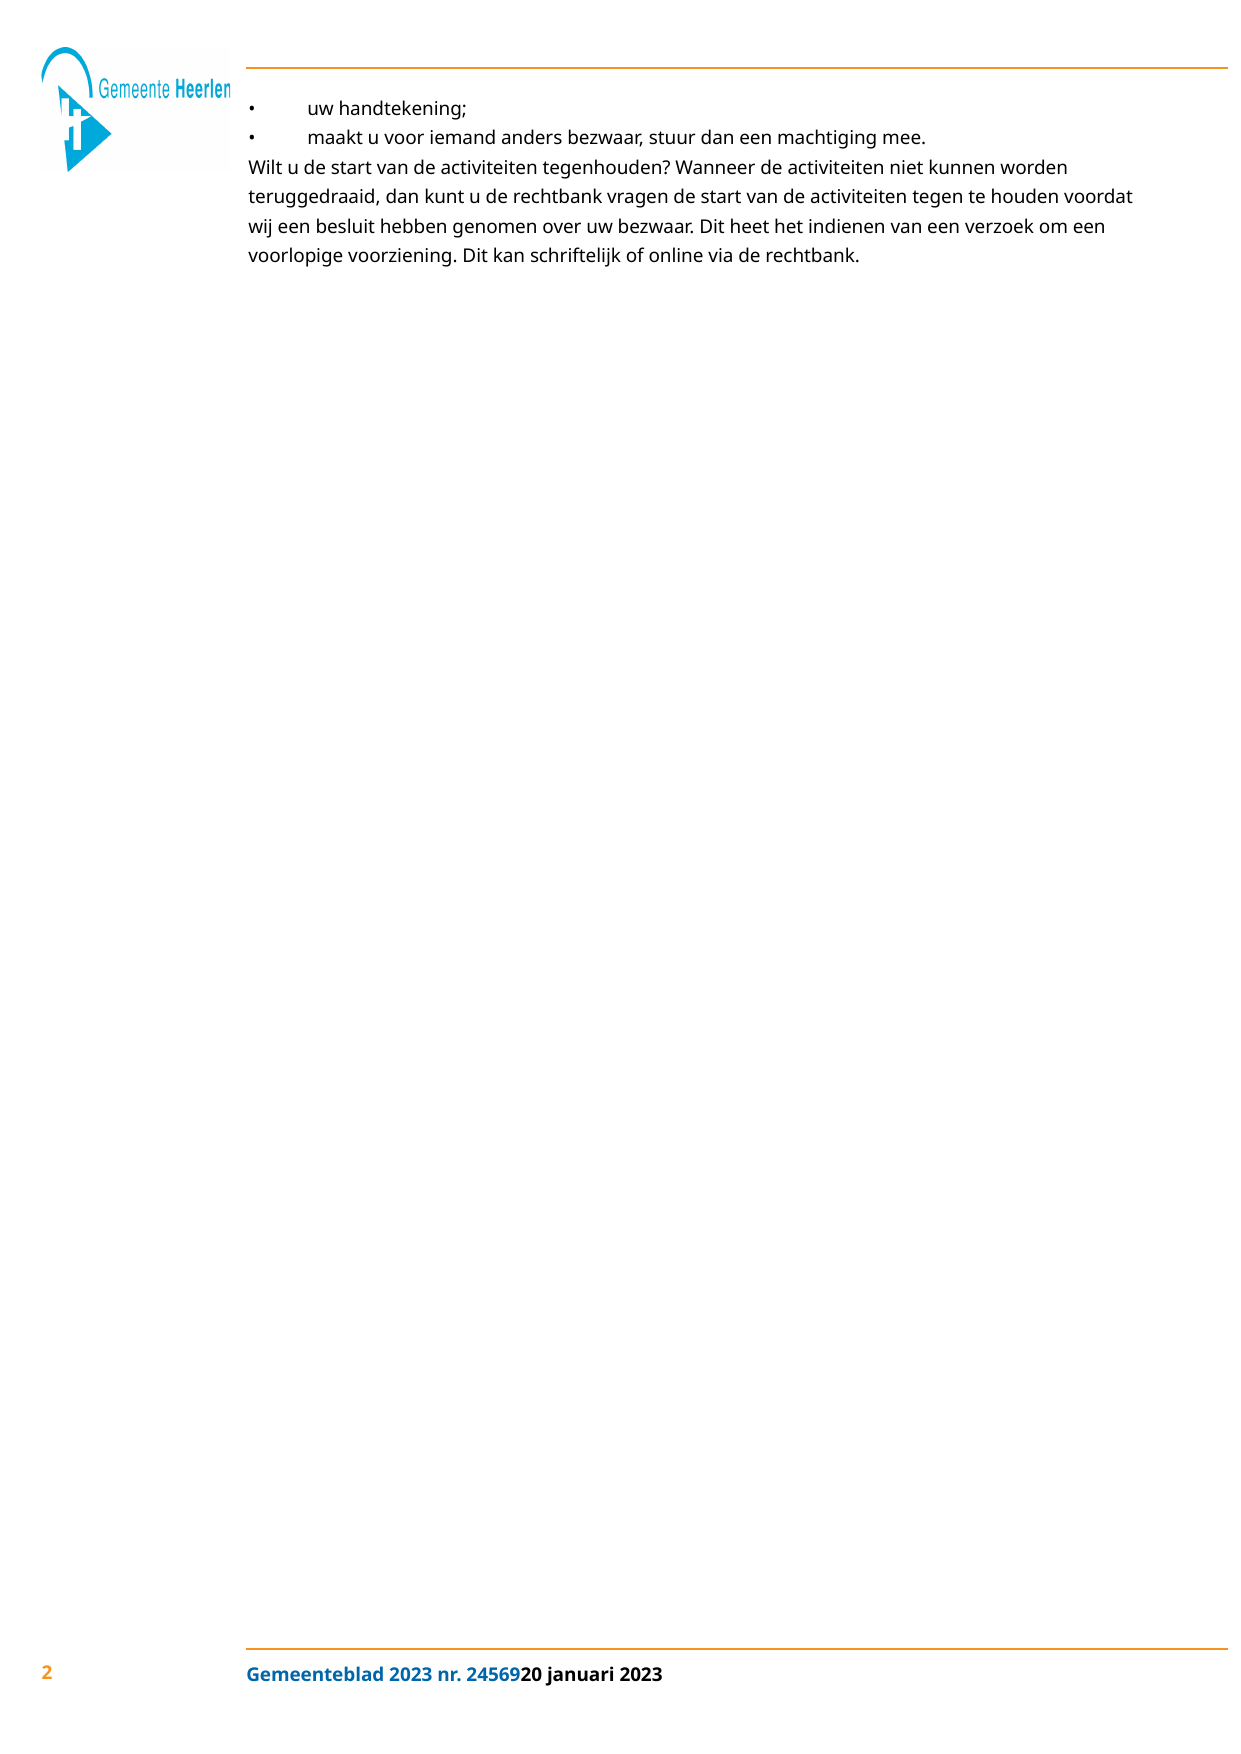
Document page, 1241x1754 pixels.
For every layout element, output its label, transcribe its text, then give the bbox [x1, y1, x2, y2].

text Wilt u de start van de activiteiten tegenhouden? Wanneer de activiteiten niet kunnen worden teruggedraaid, dan kunt u de rechtbank vragen de start van de activiteiten tegen te houden voordat wij een besluit hebben genomen over uw bezwaar. Dit heet het indienen van een verzoek om een voorlopige voorziening. Dit kan schriftelijk of online via de rechtbank. [248, 154, 1152, 268]
list uw handtekening; [248, 95, 1152, 121]
list maakt u voor iemand anders bezwaar, stuur dan een machtiging mee. [248, 124, 1152, 150]
picture [41, 47, 59, 70]
picture [41, 47, 231, 172]
